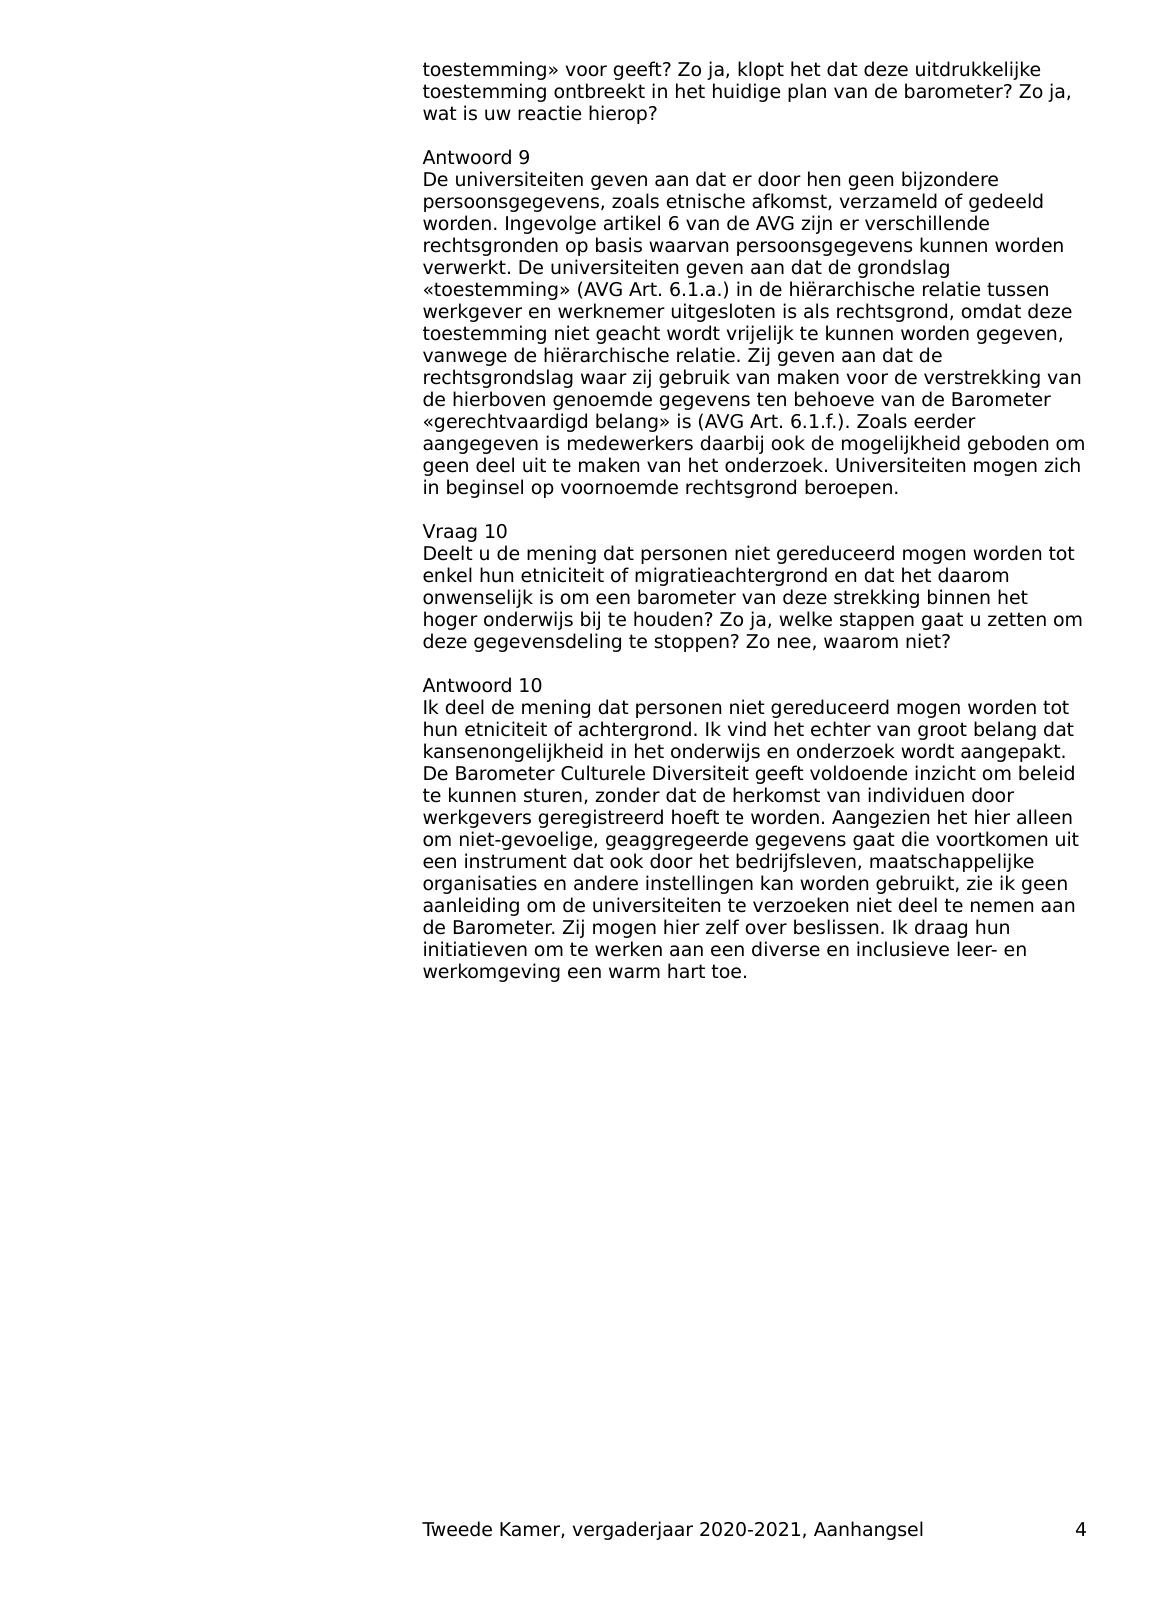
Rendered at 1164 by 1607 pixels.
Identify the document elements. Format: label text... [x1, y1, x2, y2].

text Antwoord 10 [422, 675, 1087, 697]
text Vraag 10 [422, 521, 1087, 543]
text Antwoord 9 [422, 147, 1087, 169]
text De universiteiten geven aan dat er door hen geen bijzondere persoonsgegevens, zoals etnische afkomst, verzameld of gedeeld worden. Ingevolge artikel 6 van de AVG zijn er verschillende rechtsgronden op basis waarvan persoonsgegevens kunnen worden verwerkt. De universiteiten geven aan dat de grondslag «toestemming» (AVG Art. 6.1.a.) in de hiërarchische relatie tussen werkgever en werknemer uitgesloten is als rechtsgrond, omdat deze toestemming niet geacht wordt vrijelijk te kunnen worden gegeven, vanwege de hiërarchische relatie. Zij geven aan dat de rechtsgrondslag waar zij gebruik van maken voor de verstrekking van de hierboven genoemde gegevens ten behoeve van de Barometer «gerechtvaardigd belang» is (AVG Art. 6.1.f.). Zoals eerder aangegeven is medewerkers daarbij ook de mogelijkheid geboden om geen deel uit te maken van het onderzoek. Universiteiten mogen zich in beginsel op voornoemde rechtsgrond beroepen. [422, 169, 1087, 499]
text Ik deel de mening dat personen niet gereduceerd mogen worden tot hun etniciteit of achtergrond. Ik vind het echter van groot belang dat kansenongelijkheid in het onderwijs en onderzoek wordt aangepakt. De Barometer Culturele Diversiteit geeft voldoende inzicht om beleid te kunnen sturen, zonder dat de herkomst van individuen door werkgevers geregistreerd hoeft te worden. Aangezien het hier alleen om niet-gevoelige, geaggregeerde gegevens gaat die voortkomen uit een instrument dat ook door het bedrijfsleven, maatschappelijke organisaties en andere instellingen kan worden gebruikt, zie ik geen aanleiding om de universiteiten te verzoeken niet deel te nemen aan de Barometer. Zij mogen hier zelf over beslissen. Ik draag hun initiatieven om te werken aan een diverse en inclusieve leer- en werkomgeving een warm hart toe. [422, 697, 1087, 983]
text Deelt u de mening dat personen niet gereduceerd mogen worden tot enkel hun etniciteit of migratieachtergrond en dat het daarom onwenselijk is om een barometer van deze strekking binnen het hoger onderwijs bij te houden? Zo ja, welke stappen gaat u zetten om deze gegevensdeling te stoppen? Zo nee, waarom niet? [422, 543, 1087, 653]
text toestemming» voor geeft? Zo ja, klopt het dat deze uitdrukkelijke toestemming ontbreekt in het huidige plan van de barometer? Zo ja, wat is uw reactie hierop? [422, 59, 1087, 125]
